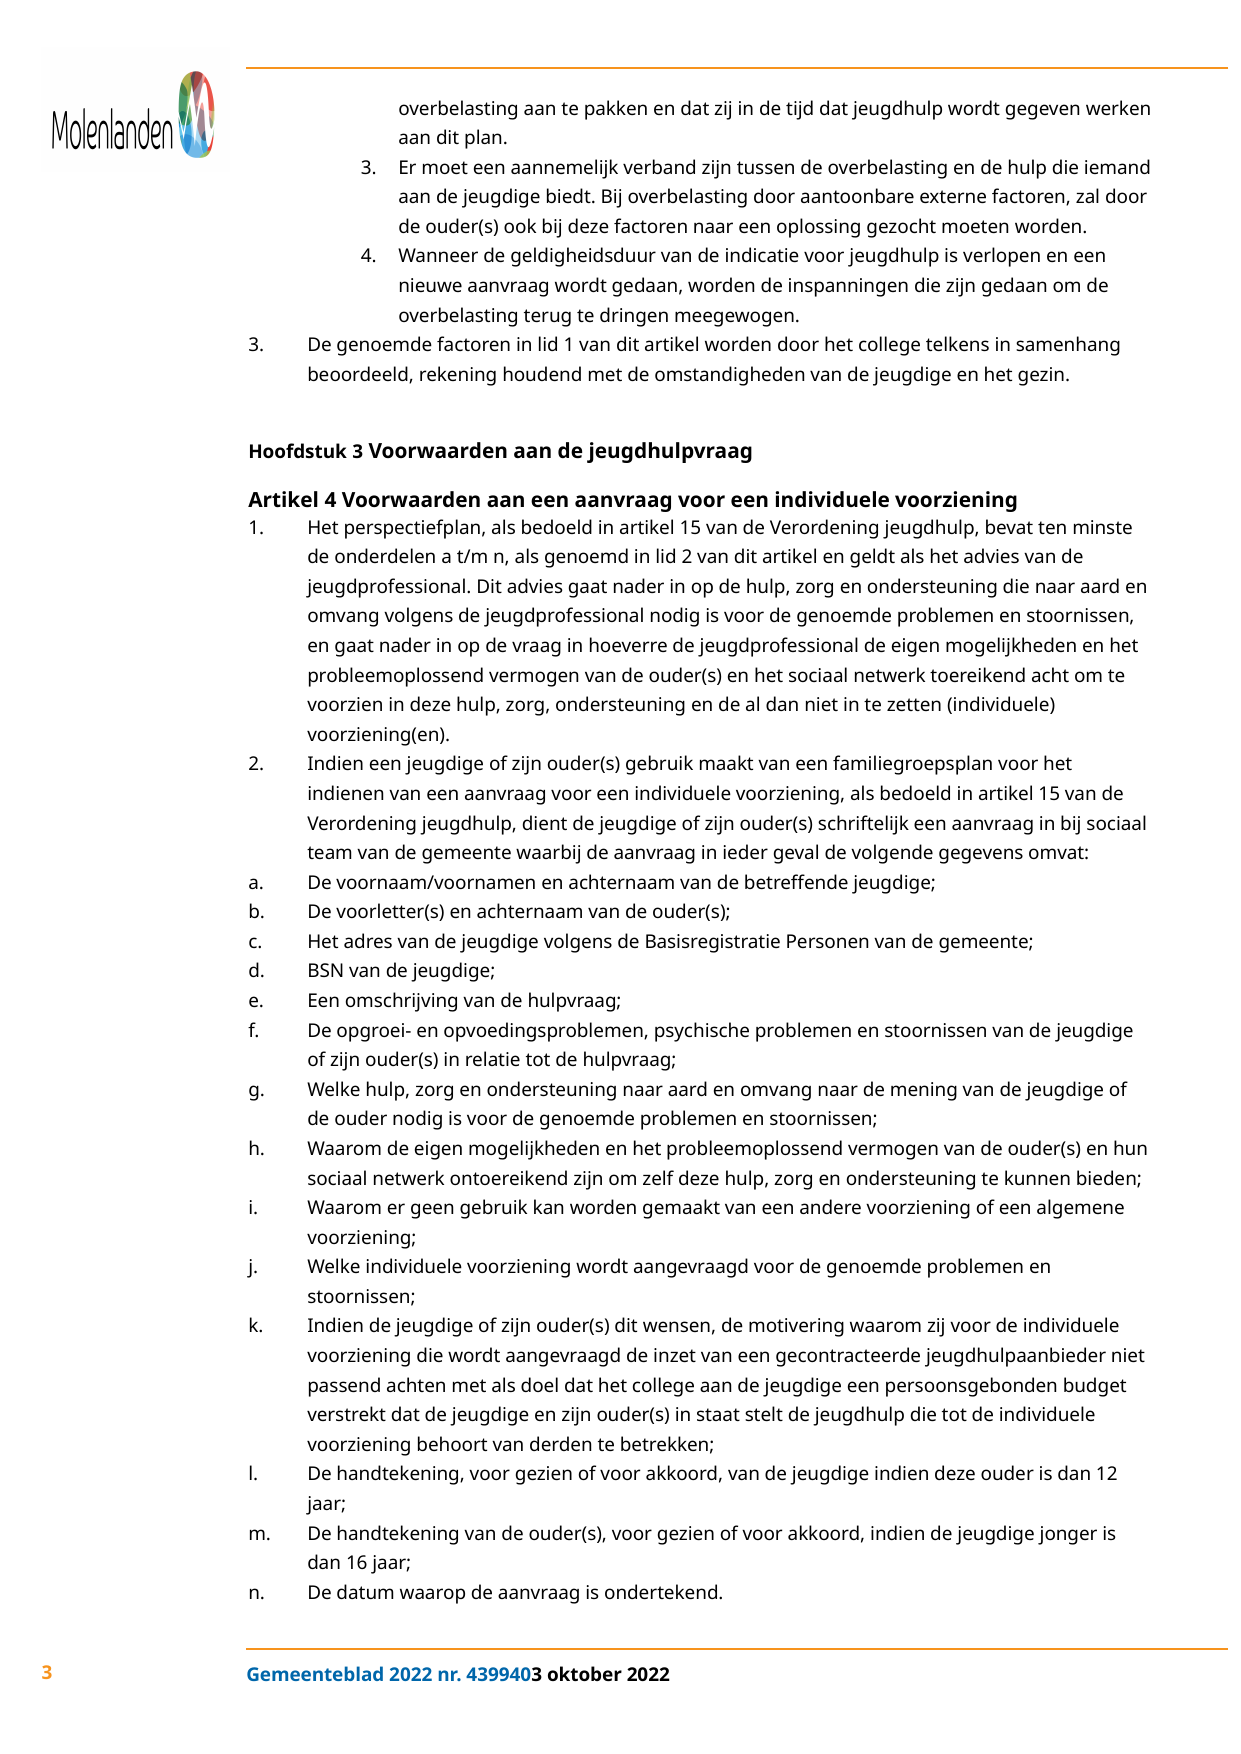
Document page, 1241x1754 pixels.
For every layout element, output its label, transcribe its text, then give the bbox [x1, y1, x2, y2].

text Hoofdstuk 3 Voorwaarden aan de jeugdhulpvraag [248, 436, 1152, 465]
list De datum waarop de aanvraag is ondertekend. [248, 1579, 1152, 1605]
list Waarom er geen gebruik kan worden gemaakt van een andere voorziening of een algemene voorziening; [248, 1194, 1152, 1250]
list Het adres van de jeugdige volgens de Basisregistratie Personen van de gemeente; [248, 928, 1152, 954]
list De genoemde factoren in lid 1 van dit artikel worden door het college telkens in samenhang beoordeeld, rekening houdend met de omstandigheden van de jeugdige en het gezin. [248, 331, 1152, 387]
list BSN van de jeugdige; [248, 958, 1152, 983]
list Waarom de eigen mogelijkheden en het probleemoplossend vermogen van de ouder(s) en hun sociaal netwerk ontoereikend zijn om zelf deze hulp, zorg en ondersteuning te kunnen bieden; [248, 1135, 1152, 1191]
list Een omschrijving van de hulpvraag; [248, 987, 1152, 1013]
list De voorletter(s) en achternaam van de ouder(s); [248, 898, 1152, 924]
list De opgroei- en opvoedingsproblemen, psychische problemen en stoornissen van de jeugdige of zijn ouder(s) in relatie tot de hulpvraag; [248, 1017, 1152, 1072]
list Indien de jeugdige of zijn ouder(s) dit wensen, de motivering waarom zij voor de individuele voorziening die wordt aangevraagd de inzet van een gecontracteerde jeugdhulpaanbieder niet passend achten met als doel dat het college aan de jeugdige een persoonsgebonden budget verstrekt dat de jeugdige en zijn ouder(s) in staat stelt de jeugdhulp die tot de individuele voorziening behoort van derden te betrekken; [248, 1313, 1152, 1457]
list De handtekening van de ouder(s), voor gezien of voor akkoord, indien de jeugdige jonger is dan 16 jaar; [248, 1520, 1152, 1575]
list Wanneer de geldigheidsduur van de indicatie voor jeugdhulp is verlopen en een nieuwe aanvraag wordt gedaan, worden de inspanningen die zijn gedaan om de overbelasting terug te dringen meegewogen. [361, 243, 1152, 328]
list Indien een jeugdige of zijn ouder(s) gebruik maakt van een familiegroepsplan voor het indienen van een aanvraag voor een individuele voorziening, als bedoeld in artikel 15 van de Verordening jeugdhulp, dient de jeugdige of zijn ouder(s) schriftelijk een aanvraag in bij sociaal team van de gemeente waarbij de aanvraag in ieder geval de volgende gegevens omvat: [248, 751, 1152, 865]
list Er moet een aannemelijk verband zijn tussen de overbelasting en de hulp die iemand aan de jeugdige biedt. Bij overbelasting door aantoonbare externe factoren, zal door de ouder(s) ook bij deze factoren naar een oplossing gezocht moeten worden. [361, 154, 1152, 239]
picture [41, 47, 231, 172]
list De voornaam/voornamen en achternaam van de betreffende jeugdige; [248, 869, 1152, 895]
list Welke individuele voorziening wordt aangevraagd voor de genoemde problemen en stoornissen; [248, 1253, 1152, 1309]
list Het perspectiefplan, als bedoeld in artikel 15 van de Verordening jeugdhulp, bevat ten minste de onderdelen a t/m n, als genoemd in lid 2 van dit artikel en geldt als het advies van de jeugdprofessional. Dit advies gaat nader in op de hulp, zorg en ondersteuning die naar aard en omvang volgens de jeugdprofessional nodig is voor de genoemde problemen en stoornissen, en gaat nader in op de vraag in hoeverre de jeugdprofessional de eigen mogelijkheden en het probleemoplossend vermogen van de ouder(s) en het sociaal netwerk toereikend acht om te voorzien in deze hulp, zorg, ondersteuning en de al dan niet in te zetten (individuele) voorziening(en). [248, 514, 1152, 747]
list Welke hulp, zorg en ondersteuning naar aard en omvang naar de mening van de jeugdige of de ouder nodig is voor de genoemde problemen en stoornissen; [248, 1076, 1152, 1131]
list De handtekening, voor gezien of voor akkoord, van de jeugdige indien deze ouder is dan 12 jaar; [248, 1461, 1152, 1516]
list overbelasting aan te pakken en dat zij in de tijd dat jeugdhulp wordt gegeven werken aan dit plan. [361, 95, 1152, 150]
text Artikel 4 Voorwaarden aan een aanvraag voor een individuele voorziening [248, 486, 1152, 514]
